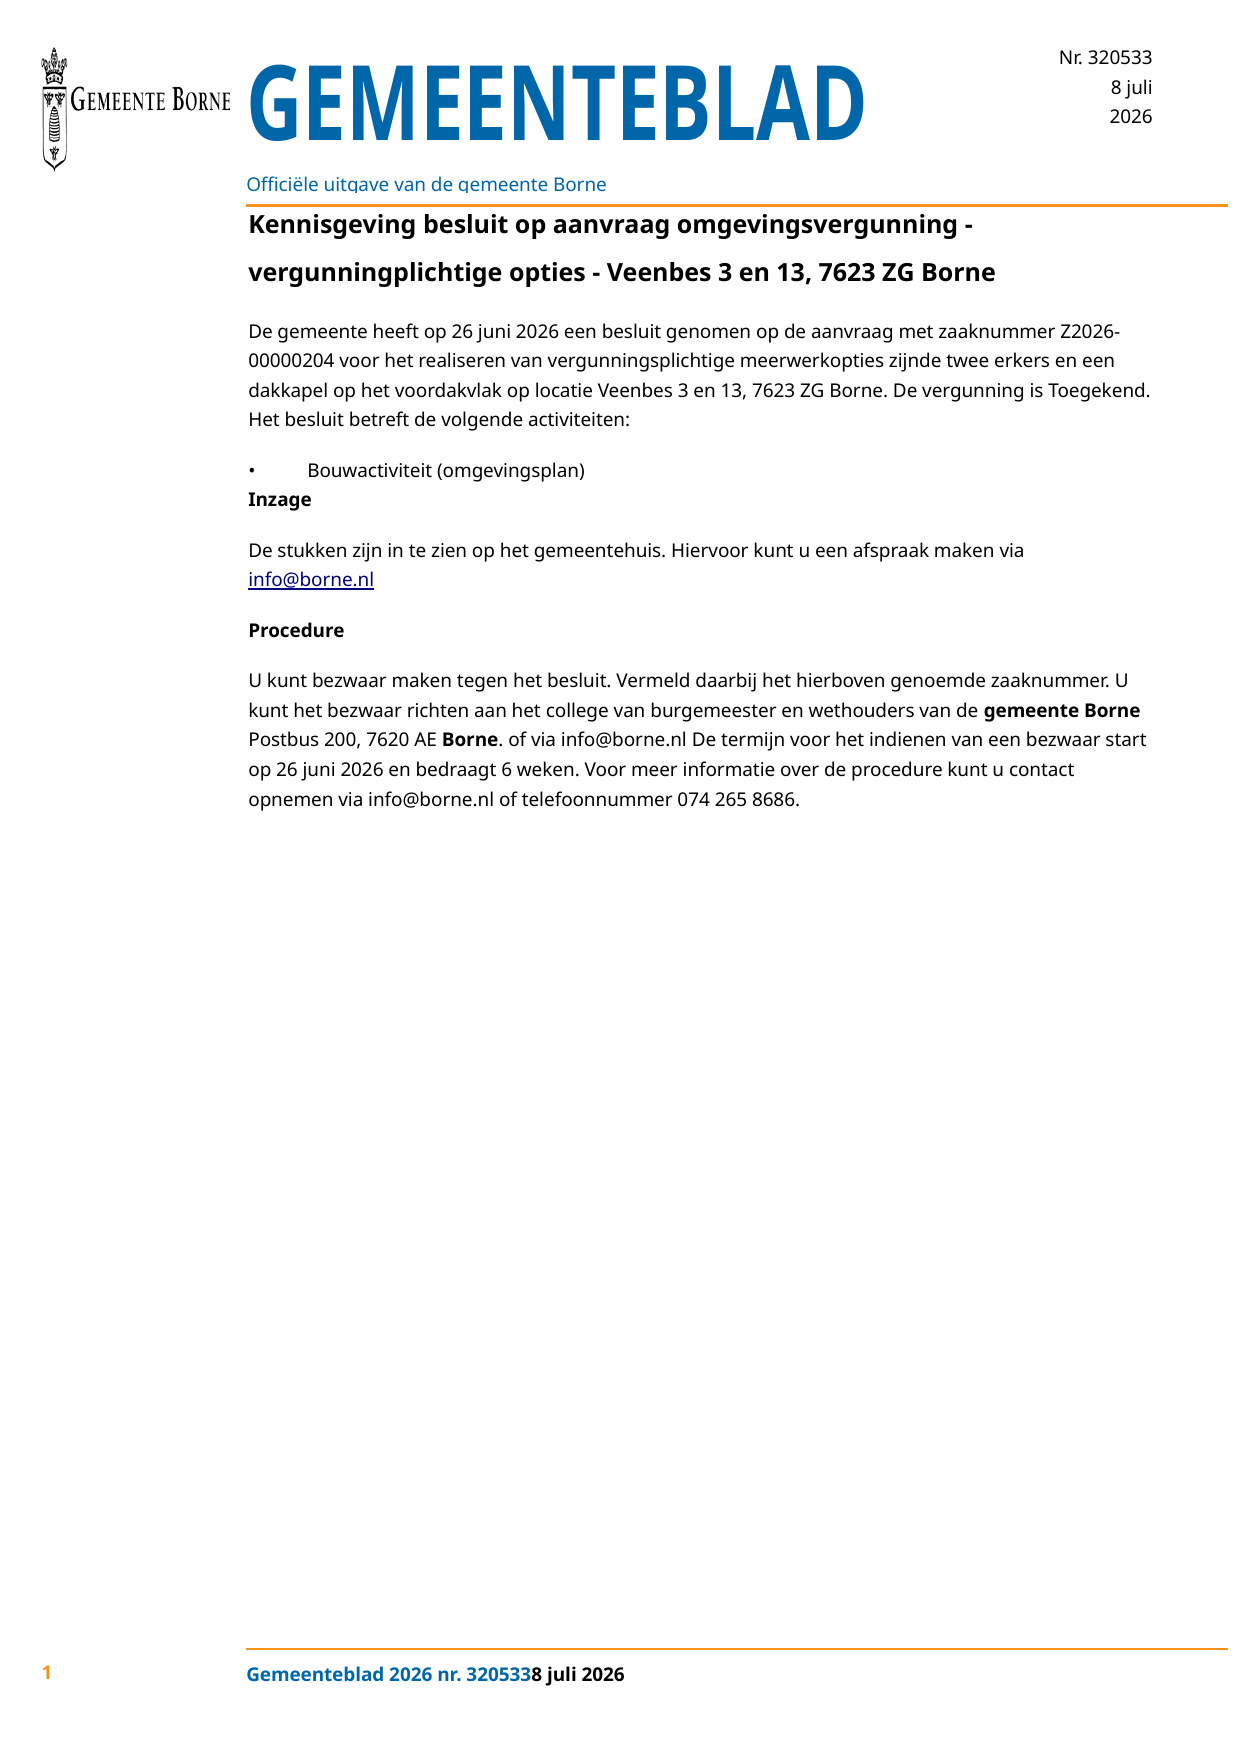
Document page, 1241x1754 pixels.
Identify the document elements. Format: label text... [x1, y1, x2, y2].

text Kennisgeving besluit op aanvraag omgevingsvergunning - vergunningplichtige opties - Veenbes 3 en 13, 7623 ZG Borne [248, 207, 1152, 288]
list Bouwactiviteit (omgevingsplan) [248, 457, 1152, 483]
text Inzage [248, 487, 1152, 512]
text U kunt bezwaar maken tegen het besluit. Vermeld daarbij het hierboven genoemde zaaknummer. U kunt het bezwaar richten aan het college van burgemeester en wethouders van de gemeente Borne Postbus 200, 7620 AE Borne. of via info@borne.nl De termijn voor het indienen van een bezwaar start op 26 juni 2026 en bedraagt 6 weken. Voor meer informatie over de procedure kunt u contact opnemen via info@borne.nl of telefoonnummer 074 265 8686. [248, 667, 1152, 812]
text Procedure [248, 617, 1152, 643]
text De stukken zijn in te zien op het gemeentehuis. Hiervoor kunt u een afspraak maken via info@borne.nl [248, 537, 1152, 592]
picture [41, 47, 231, 172]
text De gemeente heeft op 26 juni 2026 een besluit genomen op de aanvraag met zaaknummer Z2026-00000204 voor het realiseren van vergunningsplichtige meerwerkopties zijnde twee erkers en een dakkapel op het voordakvlak op locatie Veenbes 3 en 13, 7623 ZG Borne. De vergunning is Toegekend. Het besluit betreft de volgende activiteiten: [248, 318, 1152, 432]
